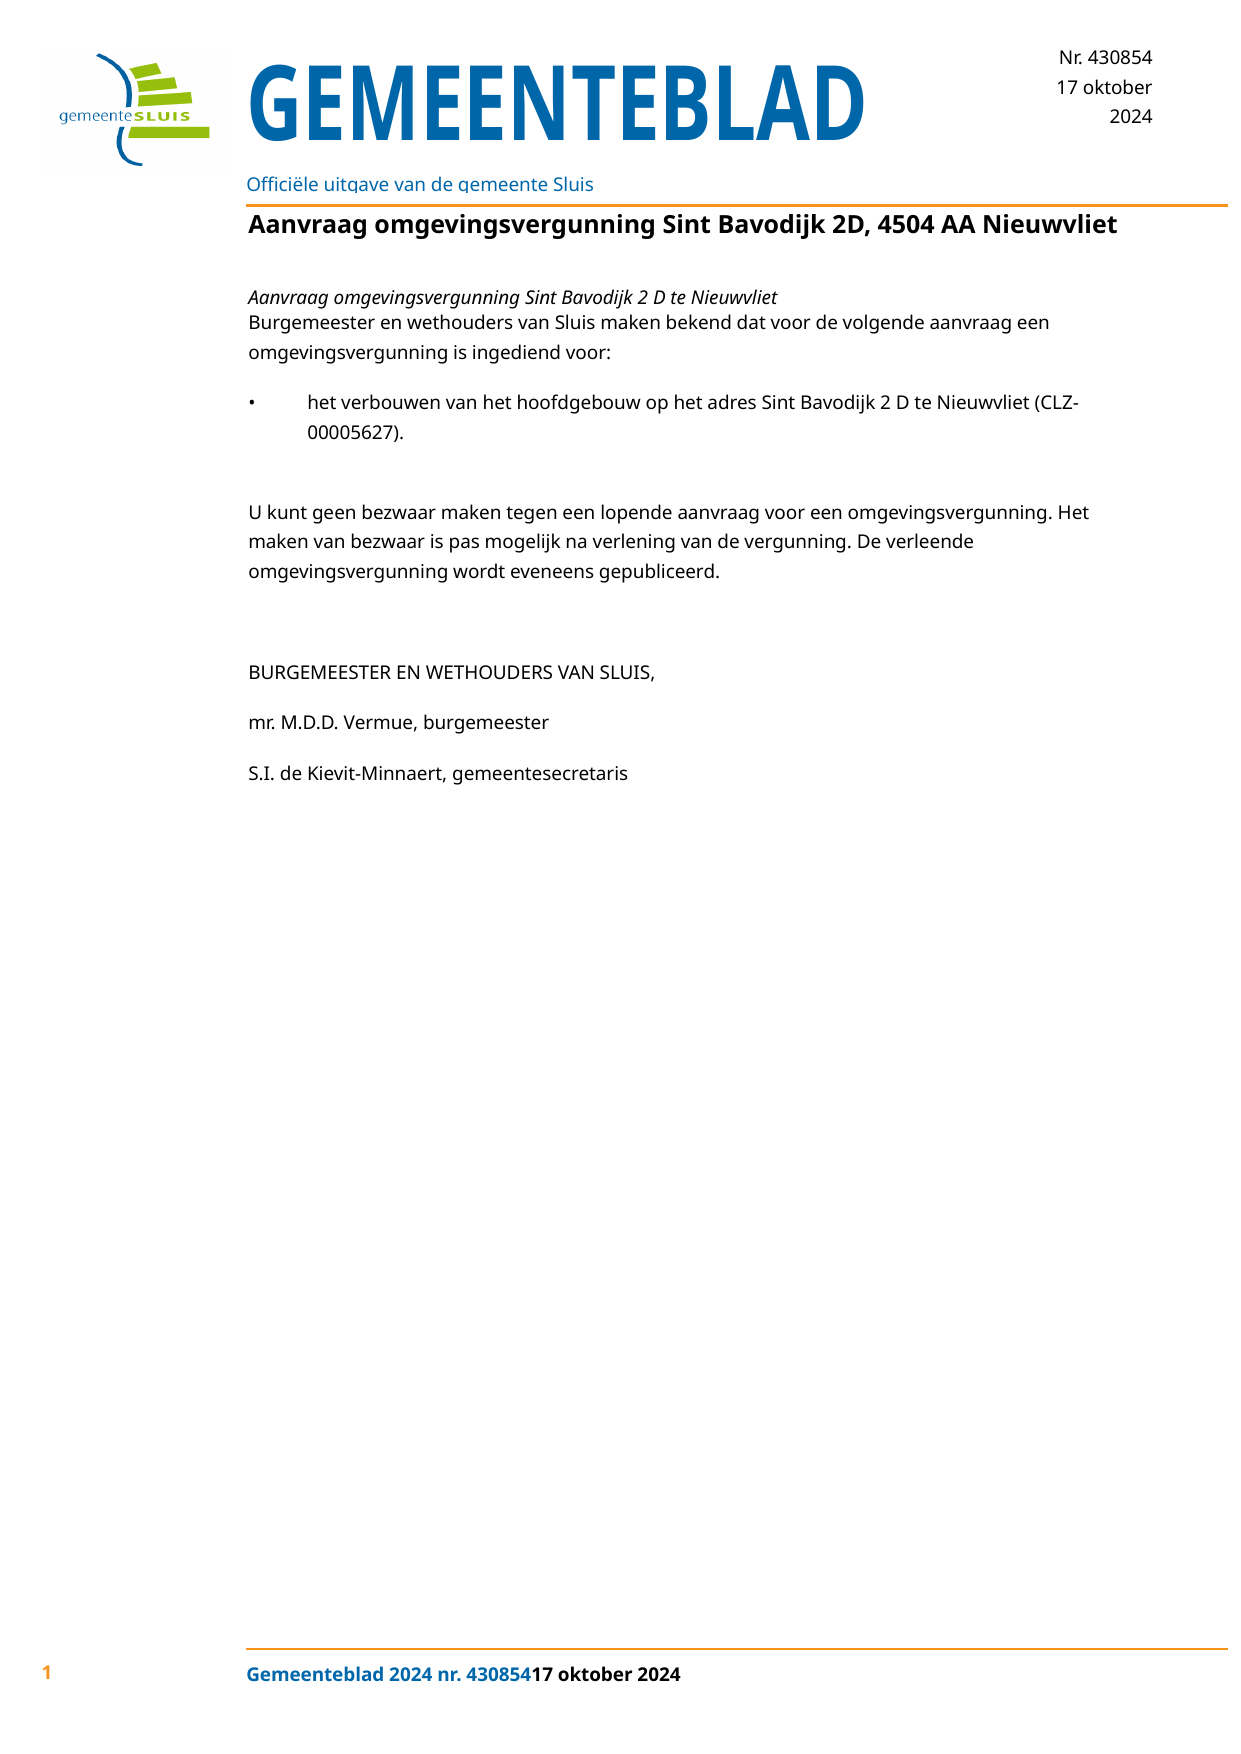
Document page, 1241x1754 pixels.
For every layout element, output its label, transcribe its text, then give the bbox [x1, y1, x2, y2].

picture [41, 47, 231, 172]
list het verbouwen van het hoofdgebouw op het adres Sint Bavodijk 2 D te Nieuwvliet (CLZ-00005627). [248, 389, 1152, 445]
text Aanvraag omgevingsvergunning Sint Bavodijk 2 D te Nieuwvliet [248, 284, 1152, 309]
text mr. M.D.D. Vermue, burgemeester [248, 709, 1152, 735]
text Aanvraag omgevingsvergunning Sint Bavodijk 2D, 4504 AA Nieuwvliet [248, 207, 1152, 241]
text S.I. de Kievit-Minnaert, gemeentesecretaris [248, 760, 1152, 786]
text U kunt geen bezwaar maken tegen een lopende aanvraag voor een omgevingsvergunning. Het maken van bezwaar is pas mogelijk na verlening van de vergunning. De verleende omgevingsvergunning wordt eveneens gepubliceerd. [248, 499, 1152, 584]
text BURGEMEESTER EN WETHOUDERS VAN SLUIS, [248, 659, 1152, 685]
text Burgemeester en wethouders van Sluis maken bekend dat voor de volgende aanvraag een omgevingsvergunning is ingediend voor: [248, 309, 1152, 365]
